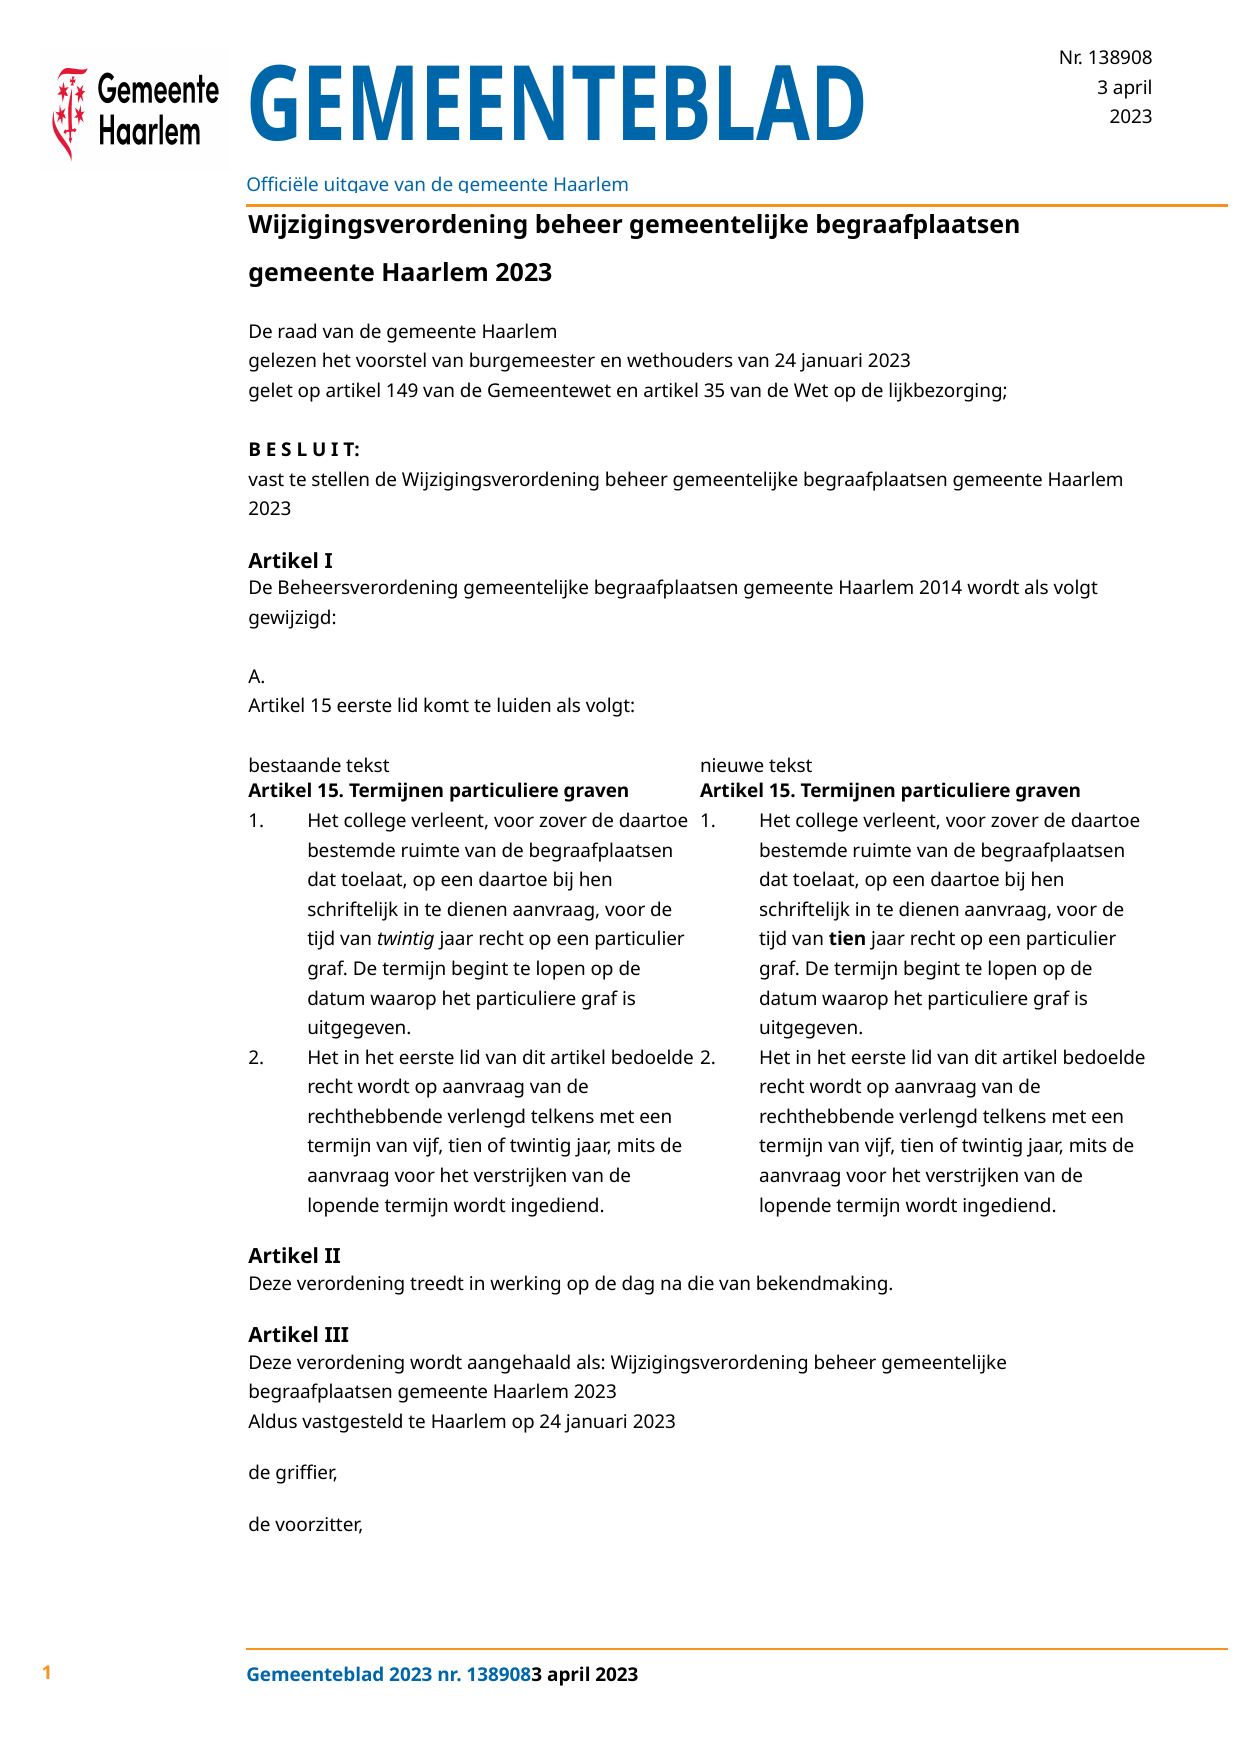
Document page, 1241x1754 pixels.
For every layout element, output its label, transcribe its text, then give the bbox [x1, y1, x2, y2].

text Artikel II [248, 1242, 1152, 1270]
text Deze verordening wordt aangehaald als: Wijzigingsverordening beheer gemeentelijke begraafplaatsen gemeente Haarlem 2023 [248, 1349, 1152, 1404]
table_cell Artikel 15. Termijnen particuliere graven Het college verleent, voor zover de daartoe bestemde ruimte van de begraafplaatsen dat toelaat, op een daartoe bij hen schriftelijk in te dienen aanvraag, voor de tijd van tien jaar recht op een particulier graf. De termijn begint te lopen op de datum waarop het particuliere graf is uitgegeven. Het in het eerste lid van dit artikel bedoelde recht wordt op aanvraag van de rechthebbende verlengd telkens met een termijn van vijf, tien of twintig jaar, mits de aanvraag voor het verstrijken van de lopende termijn wordt ingediend. [700, 778, 1152, 1217]
text De raad van de gemeente Haarlem [248, 318, 1152, 344]
text de voorzitter, [248, 1511, 1152, 1537]
table_header bestaande tekst [248, 752, 700, 778]
text Aldus vastgesteld te Haarlem op 24 januari 2023 [248, 1408, 1152, 1434]
text Deze verordening treedt in werking op de dag na die van bekendmaking. [248, 1270, 1152, 1296]
text B E S L U I T: [248, 436, 1152, 462]
table_header nieuwe tekst [700, 752, 1152, 778]
text A. [248, 663, 1152, 689]
text Artikel 15 eerste lid komt te luiden als volgt: [248, 693, 1152, 718]
text vast te stellen de Wijzigingsverordening beheer gemeentelijke begraafplaatsen gemeente Haarlem 2023 [248, 466, 1152, 521]
text Wijzigingsverordening beheer gemeentelijke begraafplaatsen gemeente Haarlem 2023 [248, 207, 1152, 288]
text de griffier, [248, 1459, 1152, 1485]
text gelezen het voorstel van burgemeester en wethouders van 24 januari 2023 [248, 347, 1152, 373]
text Artikel I [248, 546, 1152, 574]
table_cell Artikel 15. Termijnen particuliere graven Het college verleent, voor zover de daartoe bestemde ruimte van de begraafplaatsen dat toelaat, op een daartoe bij hen schriftelijk in te dienen aanvraag, voor de tijd van twintig jaar recht op een particulier graf. De termijn begint te lopen op de datum waarop het particuliere graf is uitgegeven. Het in het eerste lid van dit artikel bedoelde recht wordt op aanvraag van de rechthebbende verlengd telkens met een termijn van vijf, tien of twintig jaar, mits de aanvraag voor het verstrijken van de lopende termijn wordt ingediend. [248, 778, 700, 1217]
picture [41, 47, 231, 172]
text Artikel III [248, 1320, 1152, 1349]
text De Beheersverordening gemeentelijke begraafplaatsen gemeente Haarlem 2014 wordt als volgt gewijzigd: [248, 574, 1152, 629]
text gelet op artikel 149 van de Gemeentewet en artikel 35 van de Wet op de lijkbezorging; [248, 377, 1152, 403]
